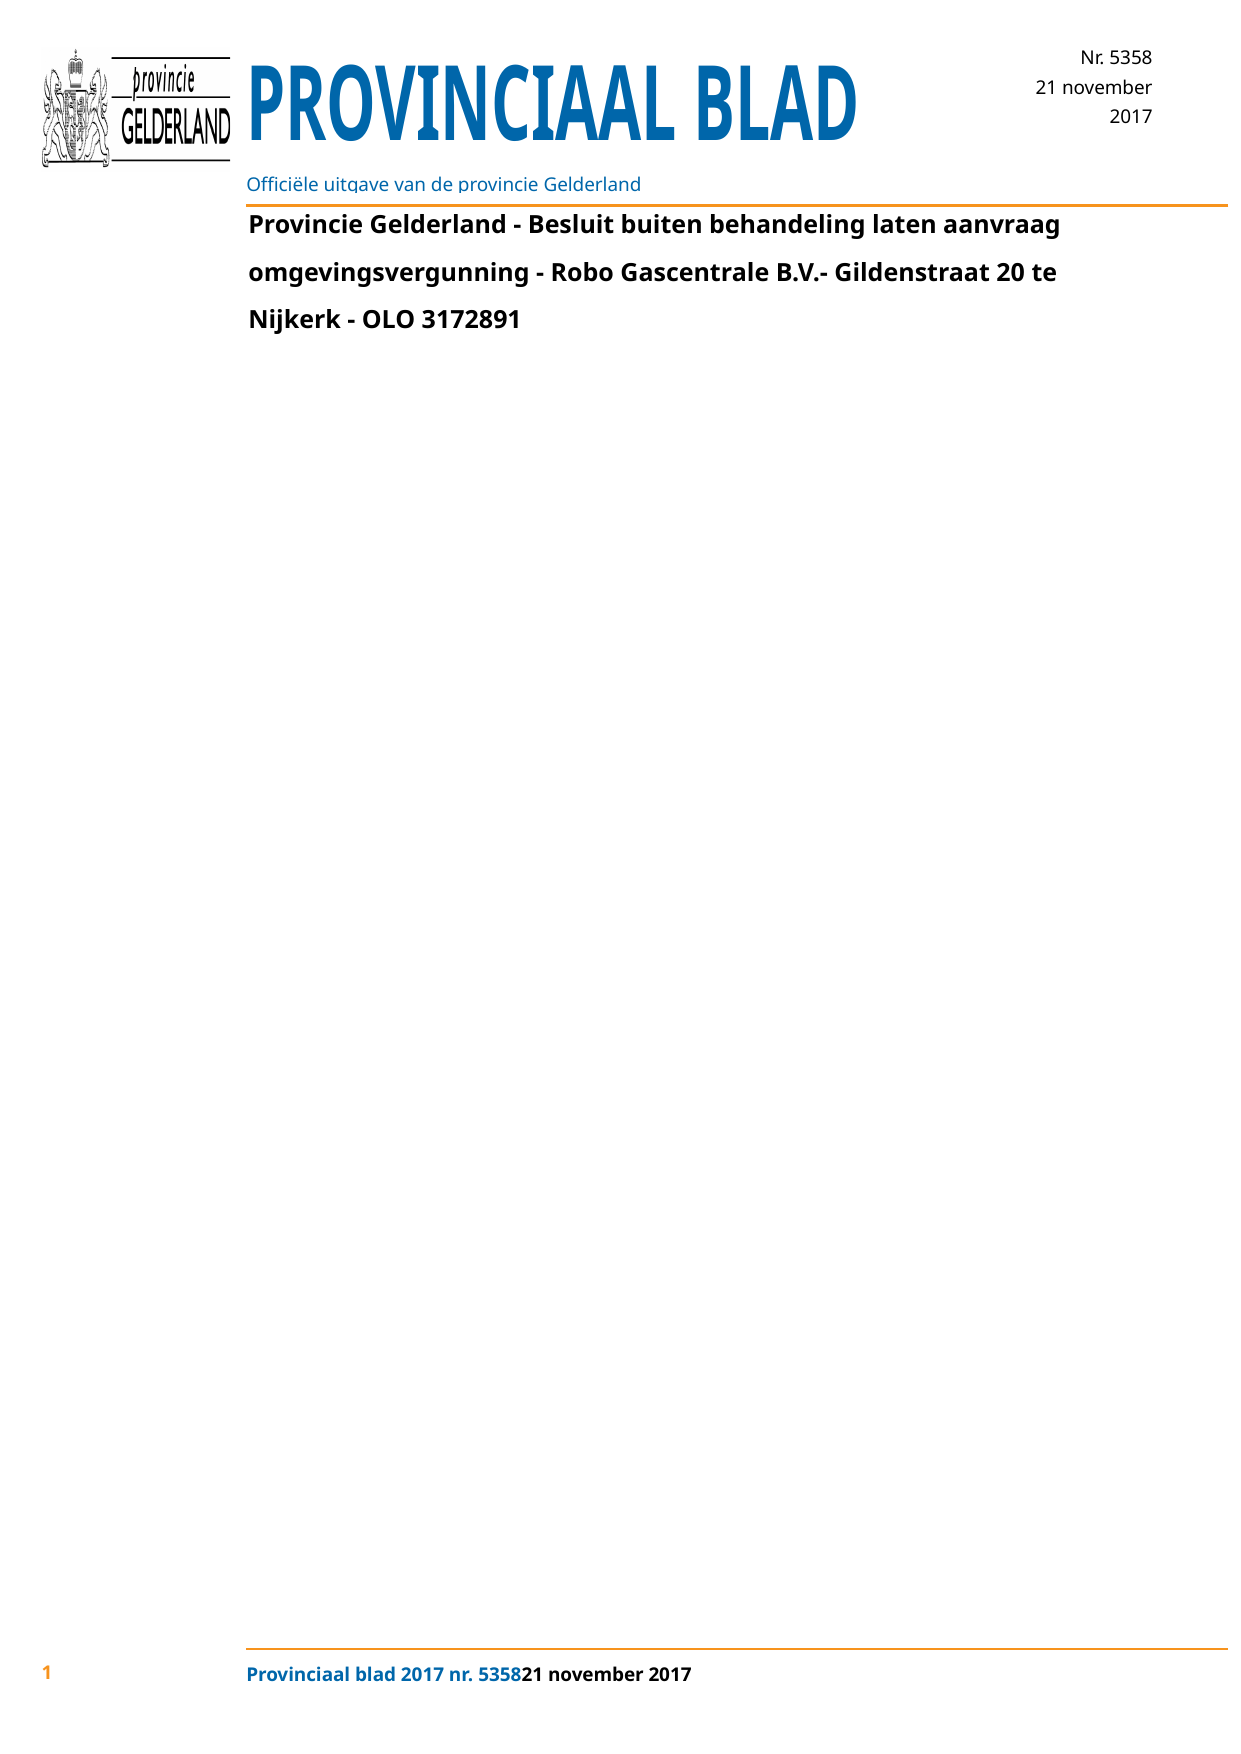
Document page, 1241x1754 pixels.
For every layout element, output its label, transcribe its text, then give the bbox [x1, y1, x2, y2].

text Provincie Gelderland - Besluit buiten behandeling laten aanvraag omgevingsvergunning - Robo Gascentrale B.V.- Gildenstraat 20 te Nijkerk - OLO 3172891 [248, 207, 1152, 336]
picture [41, 47, 231, 172]
